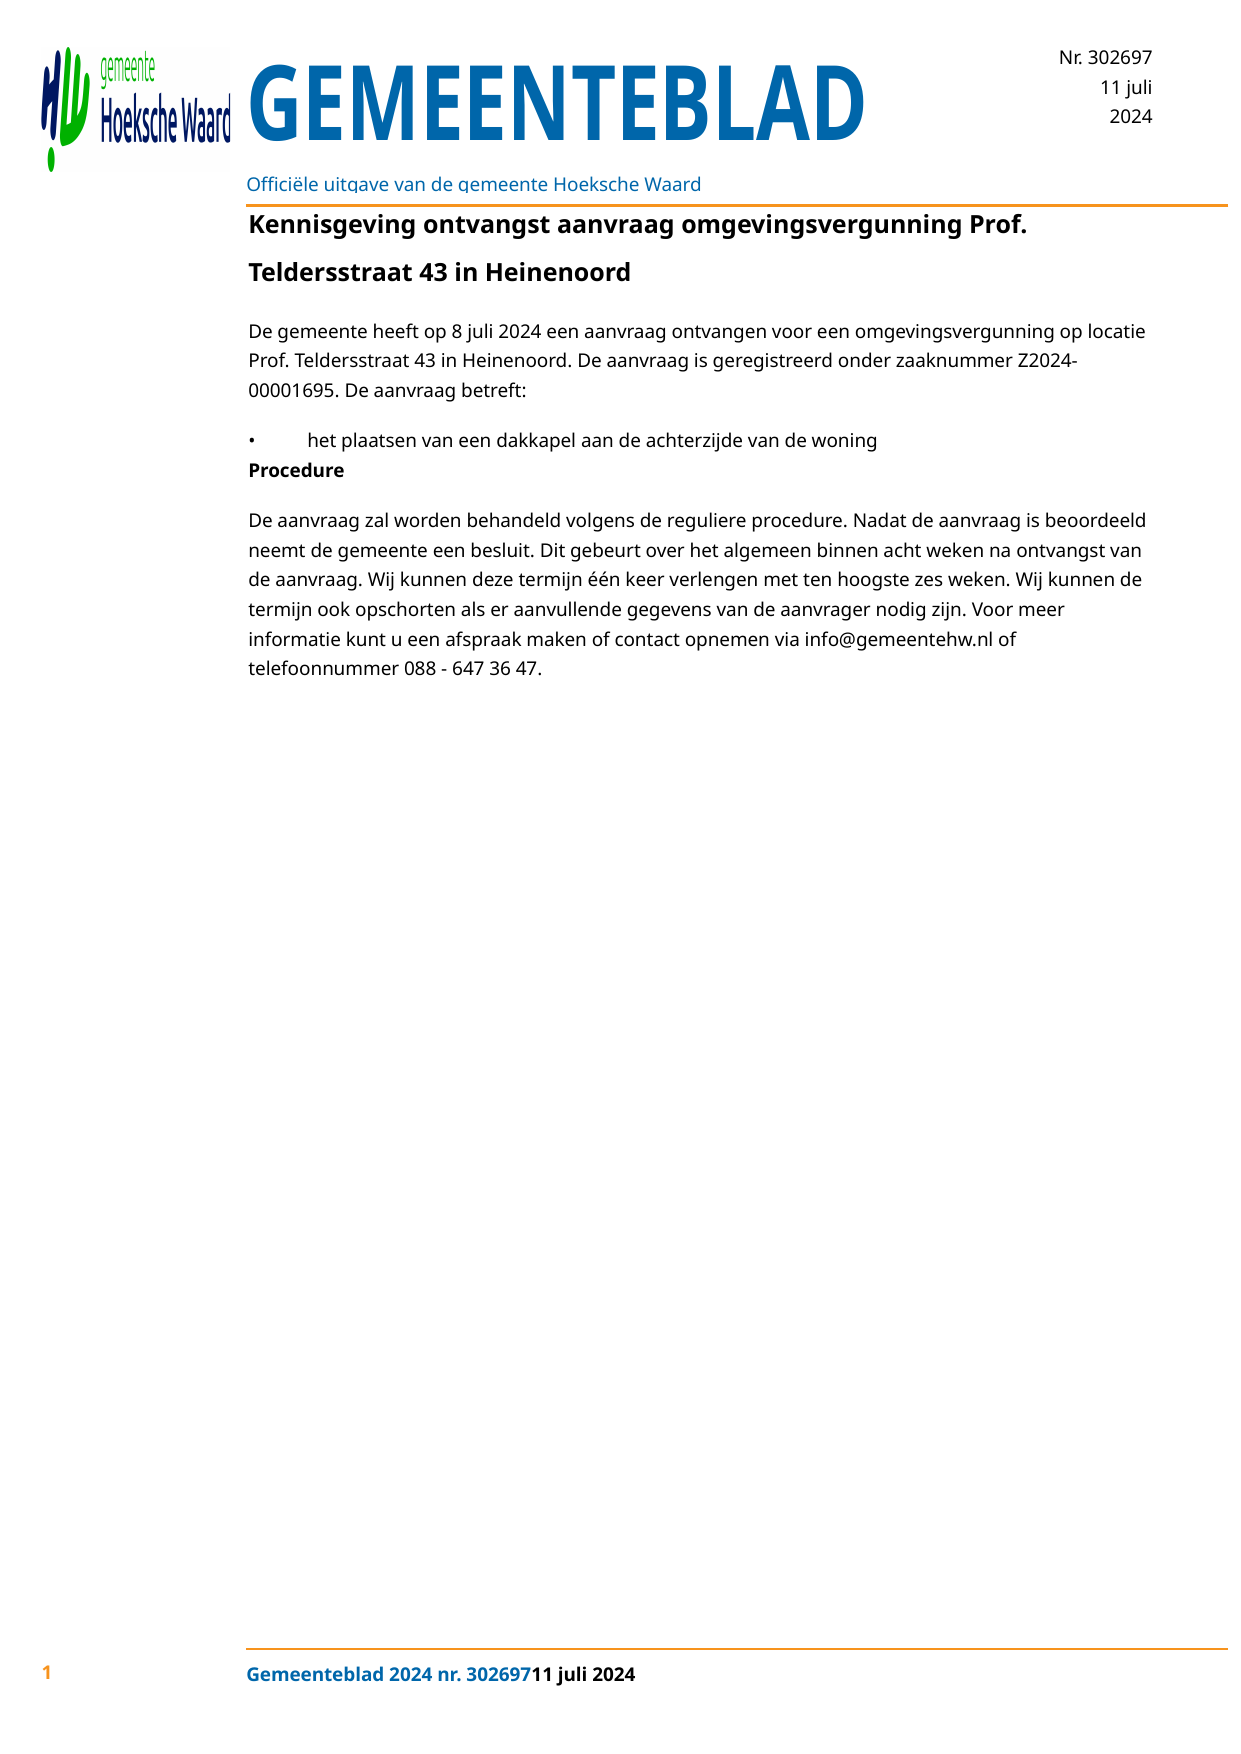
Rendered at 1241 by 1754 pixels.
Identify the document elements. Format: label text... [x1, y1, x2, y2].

text Kennisgeving ontvangst aanvraag omgevingsvergunning Prof. Teldersstraat 43 in Heinenoord [248, 207, 1152, 288]
picture [41, 47, 231, 172]
list het plaatsen van een dakkapel aan de achterzijde van de woning [248, 427, 1152, 453]
text Procedure [248, 457, 1152, 483]
text De aanvraag zal worden behandeld volgens de reguliere procedure. Nadat de aanvraag is beoordeeld neemt de gemeente een besluit. Dit gebeurt over het algemeen binnen acht weken na ontvangst van de aanvraag. Wij kunnen deze termijn één keer verlengen met ten hoogste zes weken. Wij kunnen de termijn ook opschorten als er aanvullende gegevens van de aanvrager nodig zijn. Voor meer informatie kunt u een afspraak maken of contact opnemen via info@gemeentehw.nl of telefoonnummer 088 - 647 36 47. [248, 507, 1152, 681]
text De gemeente heeft op 8 juli 2024 een aanvraag ontvangen voor een omgevingsvergunning op locatie Prof. Teldersstraat 43 in Heinenoord. De aanvraag is geregistreerd onder zaaknummer Z2024-00001695. De aanvraag betreft: [248, 318, 1152, 403]
